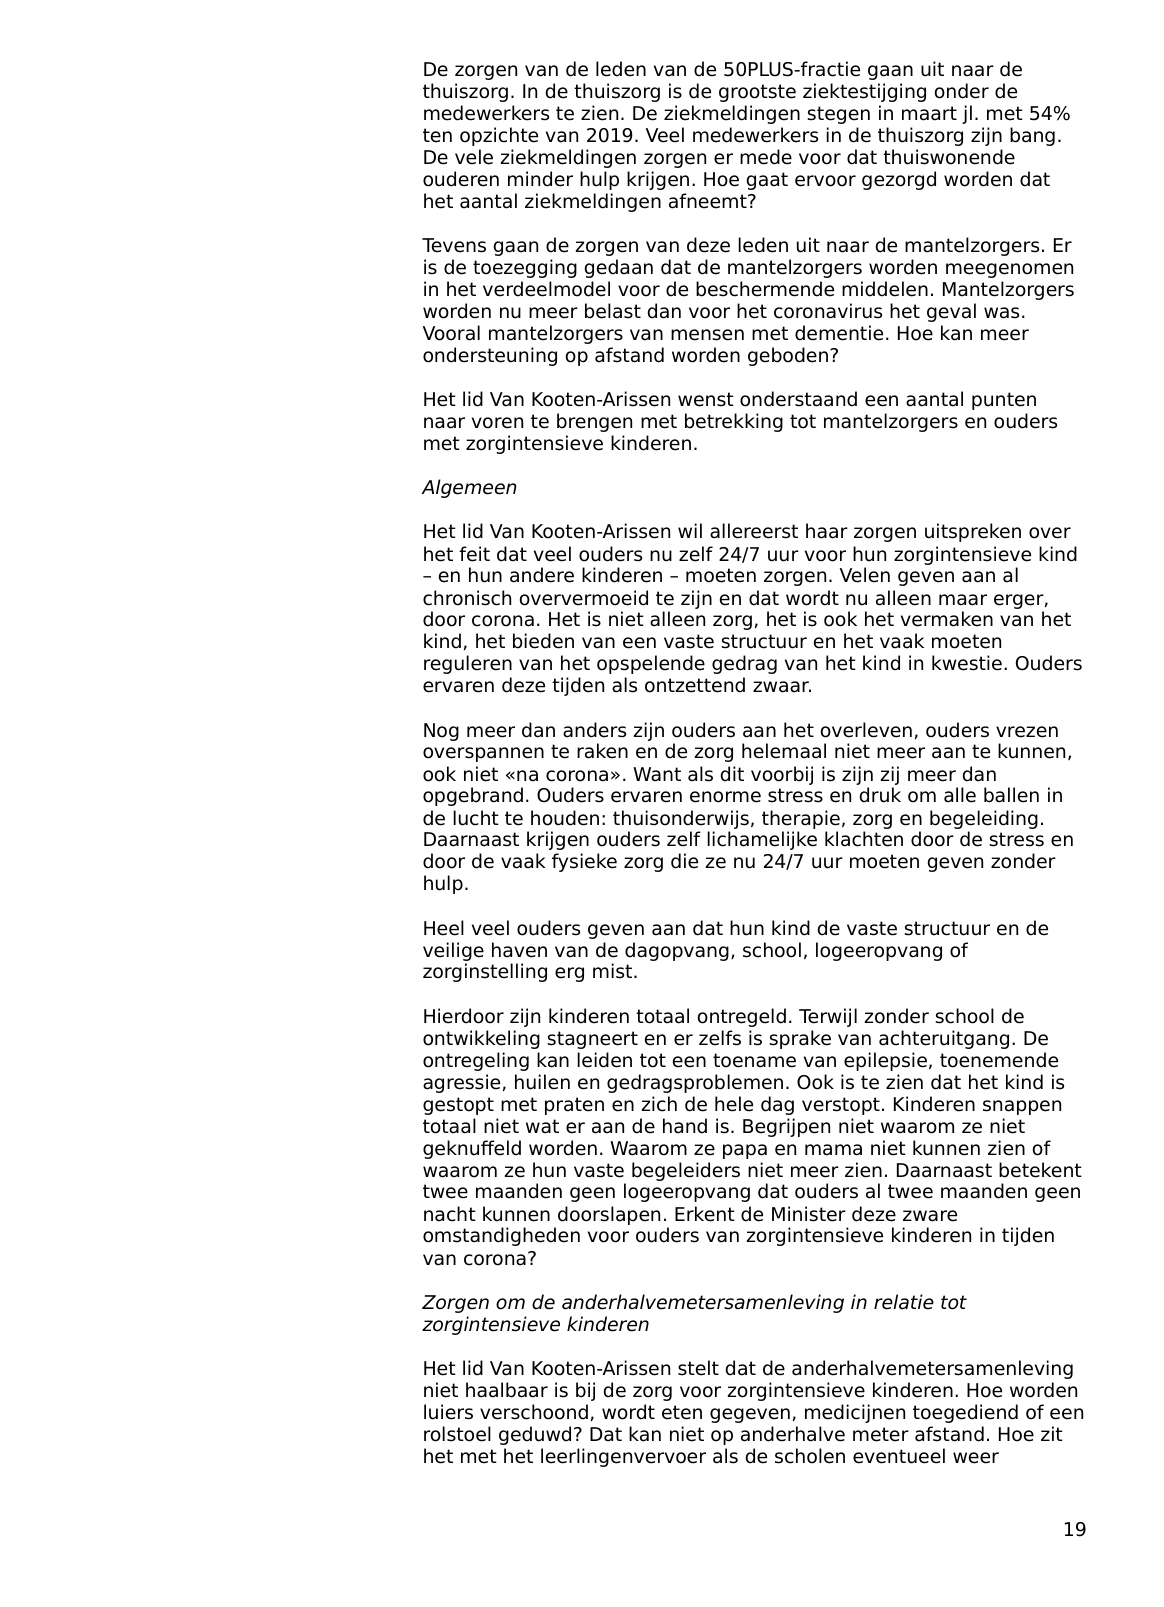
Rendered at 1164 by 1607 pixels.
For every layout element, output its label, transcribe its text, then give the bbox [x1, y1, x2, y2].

text Nog meer dan anders zijn ouders aan het overleven, ouders vrezen overspannen te raken en de zorg helemaal niet meer aan te kunnen, ook niet «na corona». Want als dit voorbij is zijn zij meer dan opgebrand. Ouders ervaren enorme stress en druk om alle ballen in de lucht te houden: thuisonderwijs, therapie, zorg en begeleiding. Daarnaast krijgen ouders zelf lichamelijke klachten door de stress en door de vaak fysieke zorg die ze nu 24/7 uur moeten geven zonder hulp. [422, 719, 1087, 895]
subtitle Algemeen [422, 477, 1087, 499]
text Het lid Van Kooten-Arissen stelt dat de anderhalvemetersamenleving niet haalbaar is bij de zorg voor zorgintensieve kinderen. Hoe worden luiers verschoond, wordt eten gegeven, medicijnen toegediend of een rolstoel geduwd? Dat kan niet op anderhalve meter afstand. Hoe zit het met het leerlingenvervoer als de scholen eventueel weer [422, 1358, 1087, 1468]
text Tevens gaan de zorgen van deze leden uit naar de mantelzorgers. Er is de toezegging gedaan dat de mantelzorgers worden meegenomen in het verdeelmodel voor de beschermende middelen. Mantelzorgers worden nu meer belast dan voor het coronavirus het geval was. Vooral mantelzorgers van mensen met dementie. Hoe kan meer ondersteuning op afstand worden geboden? [422, 235, 1087, 367]
text Het lid Van Kooten-Arissen wenst onderstaand een aantal punten naar voren te brengen met betrekking tot mantelzorgers en ouders met zorgintensieve kinderen. [422, 389, 1087, 455]
subtitle Zorgen om de anderhalvemetersamenleving in relatie tot zorgintensieve kinderen [422, 1292, 1087, 1336]
text Het lid Van Kooten-Arissen wil allereerst haar zorgen uitspreken over het feit dat veel ouders nu zelf 24/7 uur voor hun zorgintensieve kind – en hun andere kinderen – moeten zorgen. Velen geven aan al chronisch oververmoeid te zijn en dat wordt nu alleen maar erger, door corona. Het is niet alleen zorg, het is ook het vermaken van het kind, het bieden van een vaste structuur en het vaak moeten reguleren van het opspelende gedrag van het kind in kwestie. Ouders ervaren deze tijden als ontzettend zwaar. [422, 521, 1087, 697]
text Hierdoor zijn kinderen totaal ontregeld. Terwijl zonder school de ontwikkeling stagneert en er zelfs is sprake van achteruitgang. De ontregeling kan leiden tot een toename van epilepsie, toenemende agressie, huilen en gedragsproblemen. Ook is te zien dat het kind is gestopt met praten en zich de hele dag verstopt. Kinderen snappen totaal niet wat er aan de hand is. Begrijpen niet waarom ze niet geknuffeld worden. Waarom ze papa en mama niet kunnen zien of waarom ze hun vaste begeleiders niet meer zien. Daarnaast betekent twee maanden geen logeeropvang dat ouders al twee maanden geen nacht kunnen doorslapen. Erkent de Minister deze zware omstandigheden voor ouders van zorgintensieve kinderen in tijden van corona? [422, 1006, 1087, 1269]
text De zorgen van de leden van de 50PLUS-fractie gaan uit naar de thuiszorg. In de thuiszorg is de grootste ziektestijging onder de medewerkers te zien. De ziekmeldingen stegen in maart jl. met 54% ten opzichte van 2019. Veel medewerkers in de thuiszorg zijn bang. De vele ziekmeldingen zorgen er mede voor dat thuiswonende ouderen minder hulp krijgen. Hoe gaat ervoor gezorgd worden dat het aantal ziekmeldingen afneemt? [422, 59, 1087, 213]
text Heel veel ouders geven aan dat hun kind de vaste structuur en de veilige haven van de dagopvang, school, logeeropvang of zorginstelling erg mist. [422, 917, 1087, 983]
